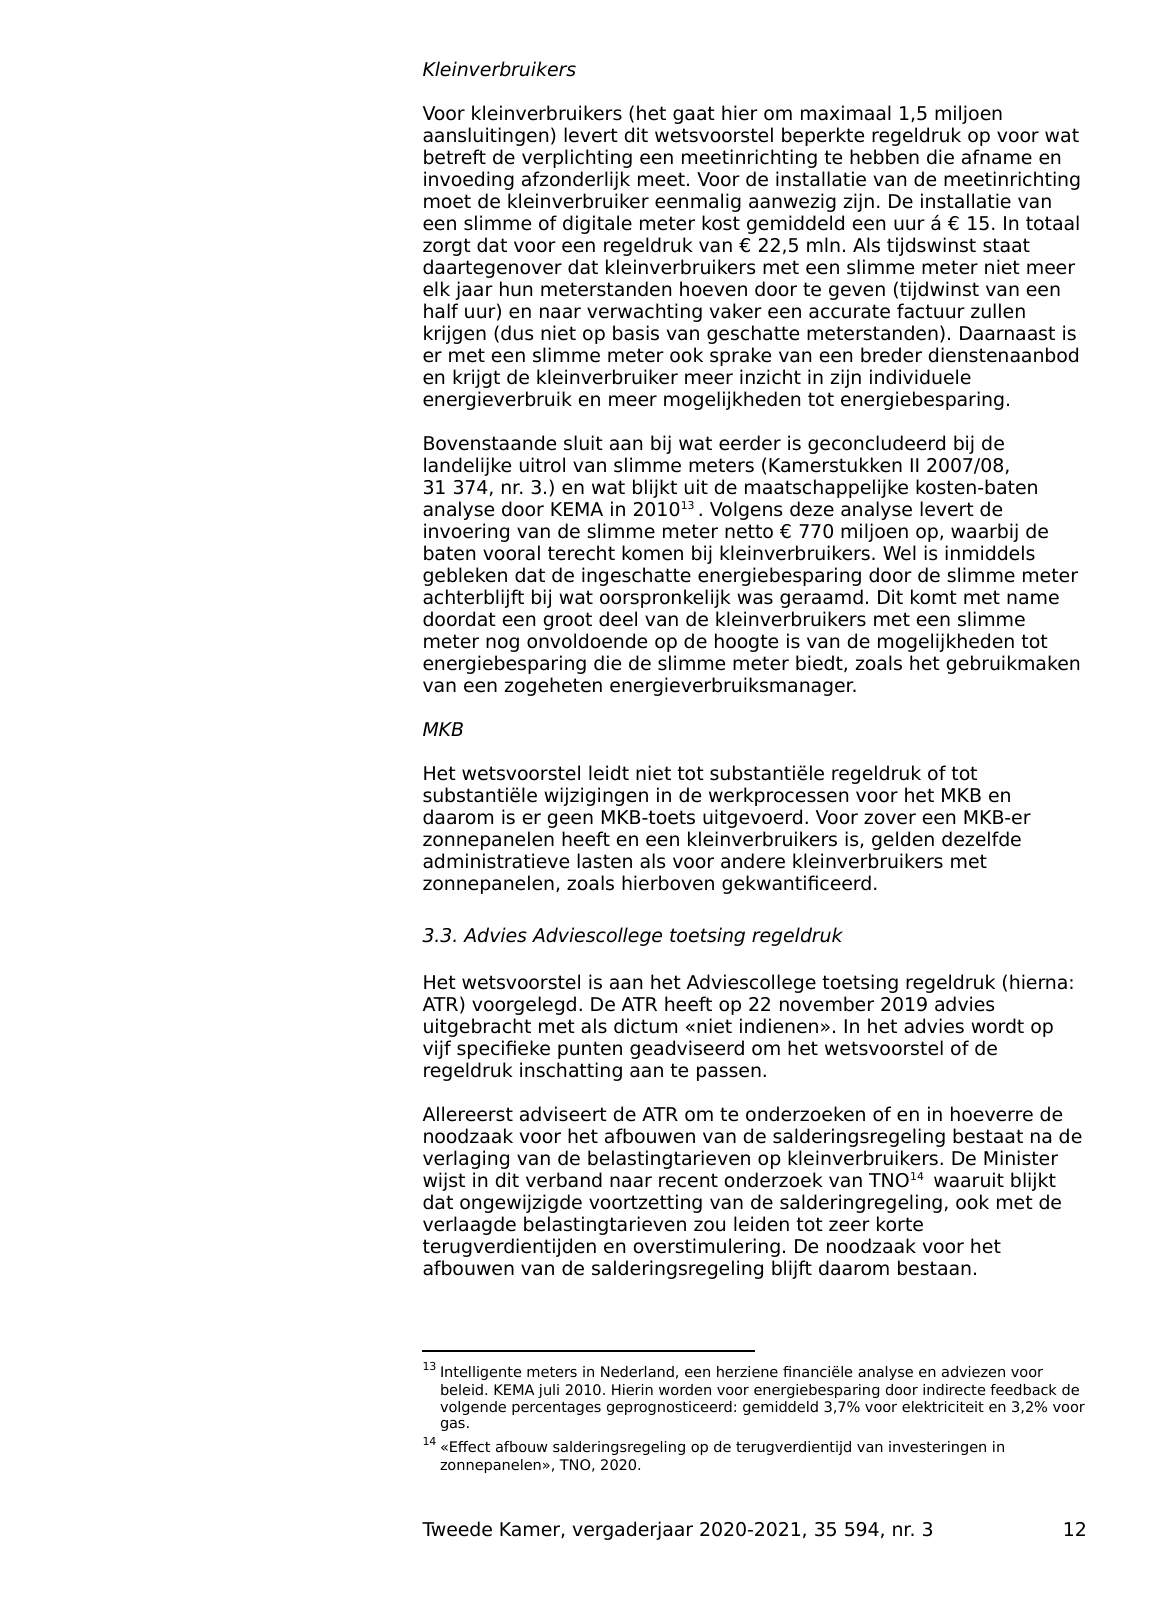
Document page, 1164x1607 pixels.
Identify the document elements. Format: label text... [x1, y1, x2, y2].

text Het wetsvoorstel is aan het Adviescollege toetsing regeldruk (hierna: ATR) voorgelegd. De ATR heeft op 22 november 2019 advies uitgebracht met als dictum «niet indienen». In het advies wordt op vijf specifieke punten geadviseerd om het wetsvoorstel of de regeldruk inschatting aan te passen. [422, 972, 1087, 1082]
subtitle 3.3. Advies Adviescollege toetsing regeldruk [422, 925, 1087, 947]
subtitle Kleinverbruikers [422, 59, 1087, 81]
text Het wetsvoorstel leidt niet tot substantiële regeldruk of tot substantiële wijzigingen in de werkprocessen voor het MKB en daarom is er geen MKB-toets uitgevoerd. Voor zover een MKB-er zonnepanelen heeft en een kleinverbruikers is, gelden dezelfde administratieve lasten als voor andere kleinverbruikers met zonnepanelen, zoals hierboven gekwantificeerd. [422, 763, 1087, 895]
text Allereerst adviseert de ATR om te onderzoeken of en in hoeverre de noodzaak voor het afbouwen van de salderingsregeling bestaat na de verlaging van de belastingtarieven op kleinverbruikers. De Minister wijst in dit verband naar recent onderzoek van TNO waaruit blijkt dat ongewijzigde voortzetting van de salderingregeling, ook met de verlaagde belastingtarieven zou leiden tot zeer korte terugverdientijden en overstimulering. De noodzaak voor het afbouwen van de salderingsregeling blijft daarom bestaan. [422, 1104, 1087, 1280]
text Voor kleinverbruikers (het gaat hier om maximaal 1,5 miljoen aansluitingen) levert dit wetsvoorstel beperkte regeldruk op voor wat betreft de verplichting een meetinrichting te hebben die afname en invoeding afzonderlijk meet. Voor de installatie van de meetinrichting moet de kleinverbruiker eenmalig aanwezig zijn. De installatie van een slimme of digitale meter kost gemiddeld een uur á € 15. In totaal zorgt dat voor een regeldruk van € 22,5 mln. Als tijdswinst staat daartegenover dat kleinverbruikers met een slimme meter niet meer elk jaar hun meterstanden hoeven door te geven (tijdwinst van een half uur) en naar verwachting vaker een accurate factuur zullen krijgen (dus niet op basis van geschatte meterstanden). Daarnaast is er met een slimme meter ook sprake van een breder dienstenaanbod en krijgt de kleinverbruiker meer inzicht in zijn individuele energieverbruik en meer mogelijkheden tot energiebesparing. [422, 103, 1087, 411]
text Intelligente meters in Nederland, een herziene financiële analyse en adviezen voor beleid. KEMA juli 2010. Hierin worden voor energiebesparing door indirecte feedback de volgende percentages geprognosticeerd: gemiddeld 3,7% voor elektriciteit en 3,2% voor gas. [422, 1360, 1087, 1432]
text «Effect afbouw salderingsregeling op de terugverdientijd van investeringen in zonnepanelen», TNO, 2020. [422, 1435, 1087, 1474]
subtitle MKB [422, 719, 1087, 741]
text Bovenstaande sluit aan bij wat eerder is geconcludeerd bij de landelijke uitrol van slimme meters (Kamerstukken II 2007/08, 31 374, nr. 3.) en wat blijkt uit de maatschappelijke kosten-baten analyse door KEMA in 2010. Volgens deze analyse levert de invoering van de slimme meter netto € 770 miljoen op, waarbij de baten vooral terecht komen bij kleinverbruikers. Wel is inmiddels gebleken dat de ingeschatte energiebesparing door de slimme meter achterblijft bij wat oorspronkelijk was geraamd. Dit komt met name doordat een groot deel van de kleinverbruikers met een slimme meter nog onvoldoende op de hoogte is van de mogelijkheden tot energiebesparing die de slimme meter biedt, zoals het gebruikmaken van een zogeheten energieverbruiksmanager. [422, 433, 1087, 697]
